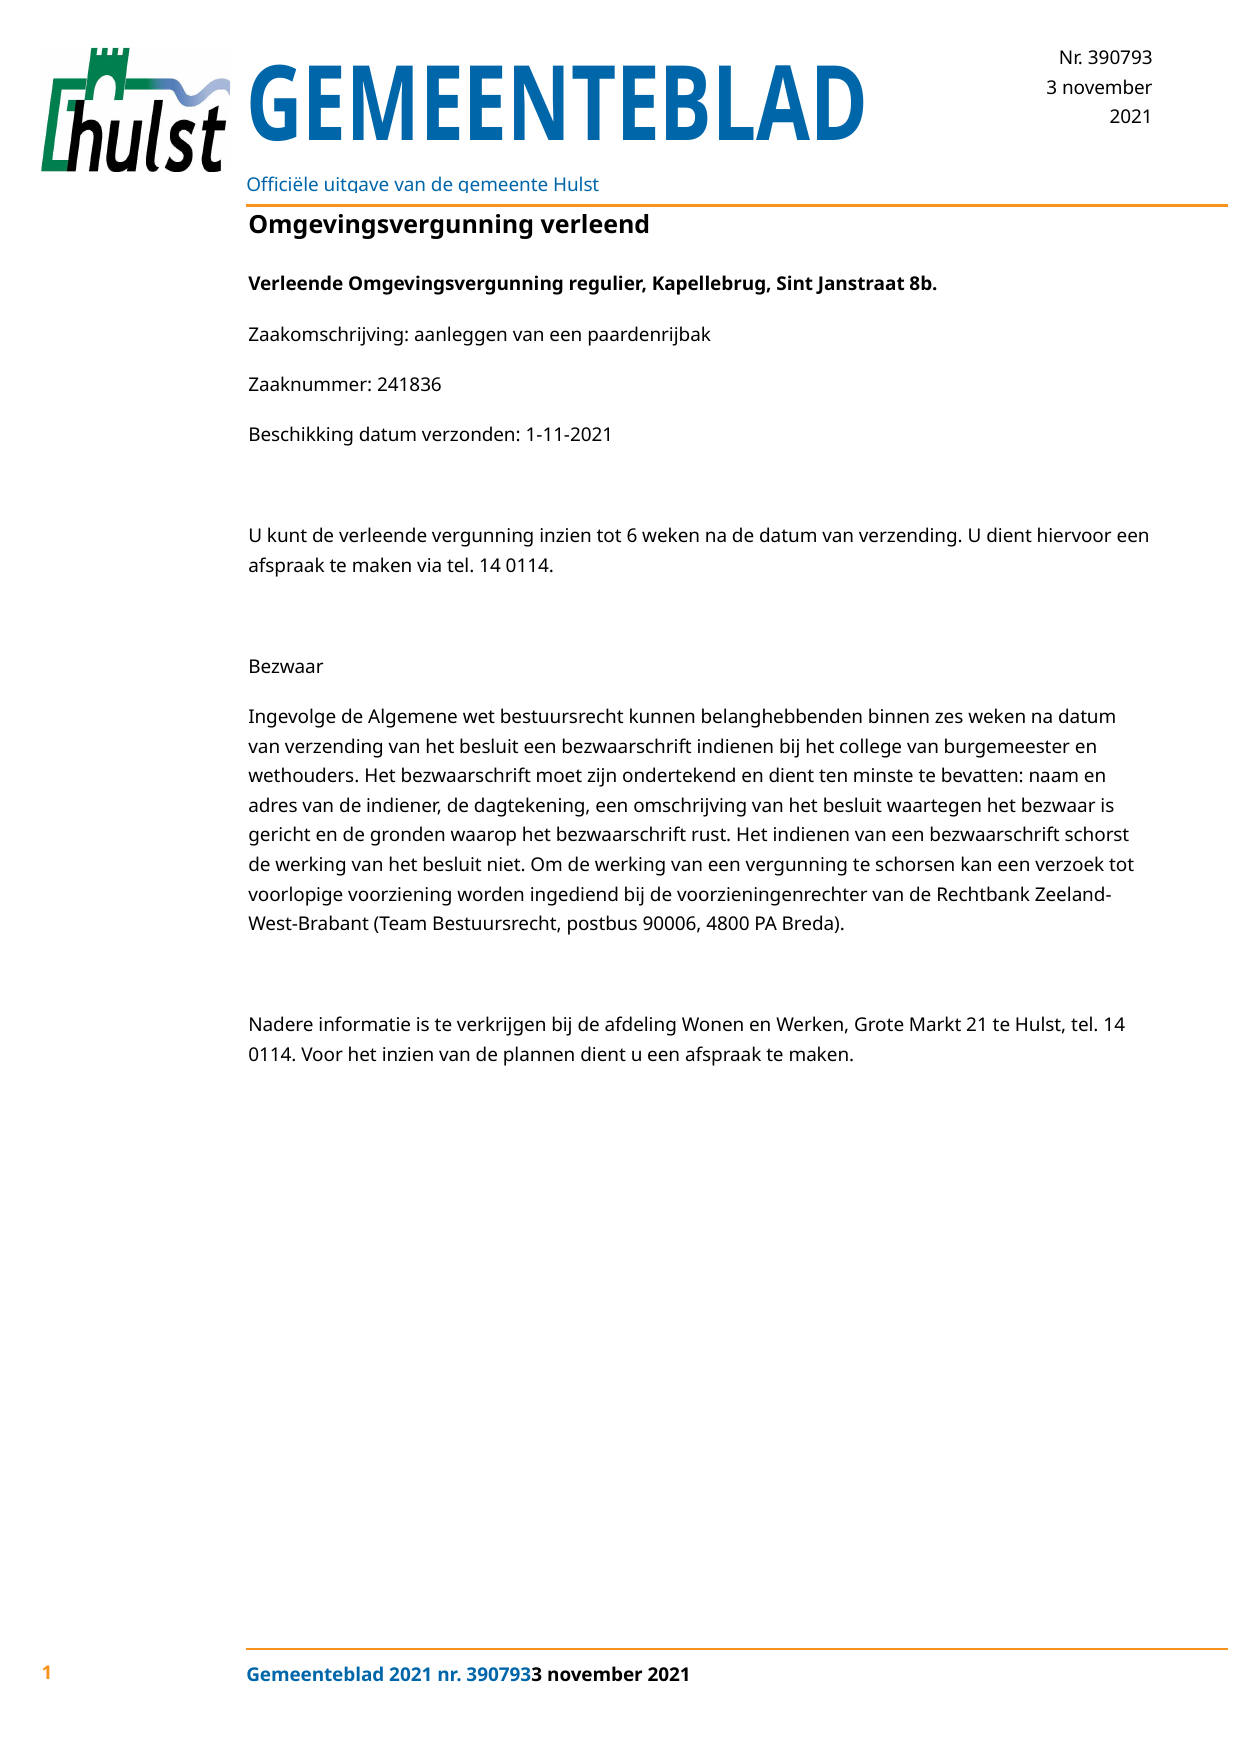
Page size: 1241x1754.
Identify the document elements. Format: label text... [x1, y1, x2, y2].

text U kunt de verleende vergunning inzien tot 6 weken na de datum van verzending. U dient hiervoor een afspraak te maken via tel. 14 0114. [248, 522, 1152, 578]
text Nadere informatie is te verkrijgen bij de afdeling Wonen en Werken, Grote Markt 21 te Hulst, tel. 14 0114. Voor het inzien van de plannen dient u een afspraak te maken. [248, 1011, 1152, 1066]
text Zaaknummer: 241836 [248, 371, 1152, 397]
text Zaakomschrijving: aanleggen van een paardenrijbak [248, 321, 1152, 346]
picture [41, 47, 231, 172]
text Omgevingsvergunning verleend [248, 207, 1152, 241]
text Bezwaar [248, 653, 1152, 678]
text Verleende Omgevingsvergunning regulier, Kapellebrug, Sint Janstraat 8b. [248, 270, 1152, 296]
text Ingevolge de Algemene wet bestuursrecht kunnen belanghebbenden binnen zes weken na datum van verzending van het besluit een bezwaarschrift indienen bij het college van burgemeester en wethouders. Het bezwaarschrift moet zijn ondertekend en dient ten minste te bevatten: naam en adres van de indiener, de dagtekening, een omschrijving van het besluit waartegen het bezwaar is gericht en de gronden waarop het bezwaarschrift rust. Het indienen van een bezwaarschrift schorst de werking van het besluit niet. Om de werking van een vergunning te schorsen kan een verzoek tot voorlopige voorziening worden ingediend bij de voorzieningenrechter van de Rechtbank Zeeland-West-Brabant (Team Bestuursrecht, postbus 90006, 4800 PA Breda). [248, 703, 1152, 936]
text Beschikking datum verzonden: 1-11-2021 [248, 422, 1152, 447]
